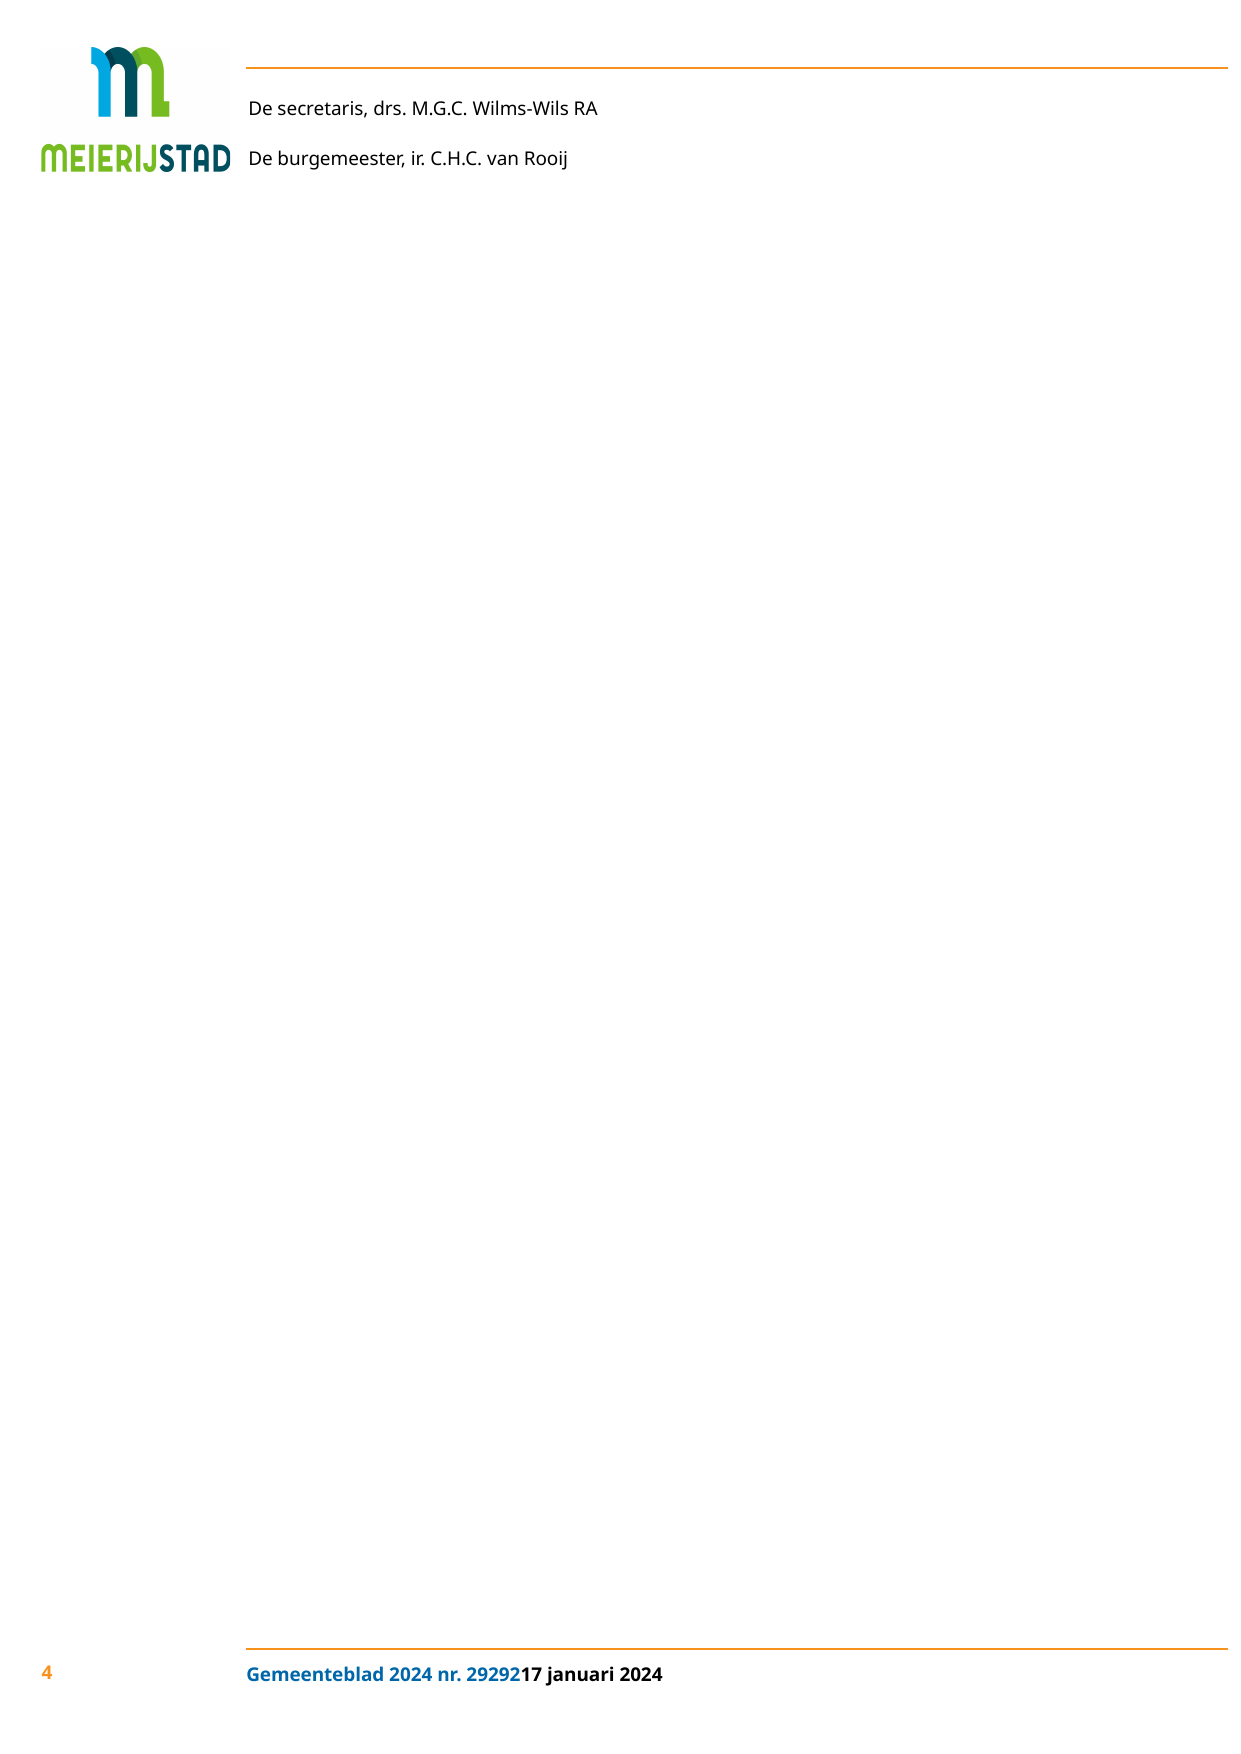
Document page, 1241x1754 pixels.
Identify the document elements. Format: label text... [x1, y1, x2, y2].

picture [41, 47, 231, 172]
text De burgemeester, ir. C.H.C. van Rooij [248, 145, 1152, 171]
text De secretaris, drs. M.G.C. Wilms-Wils RA [248, 95, 1152, 121]
